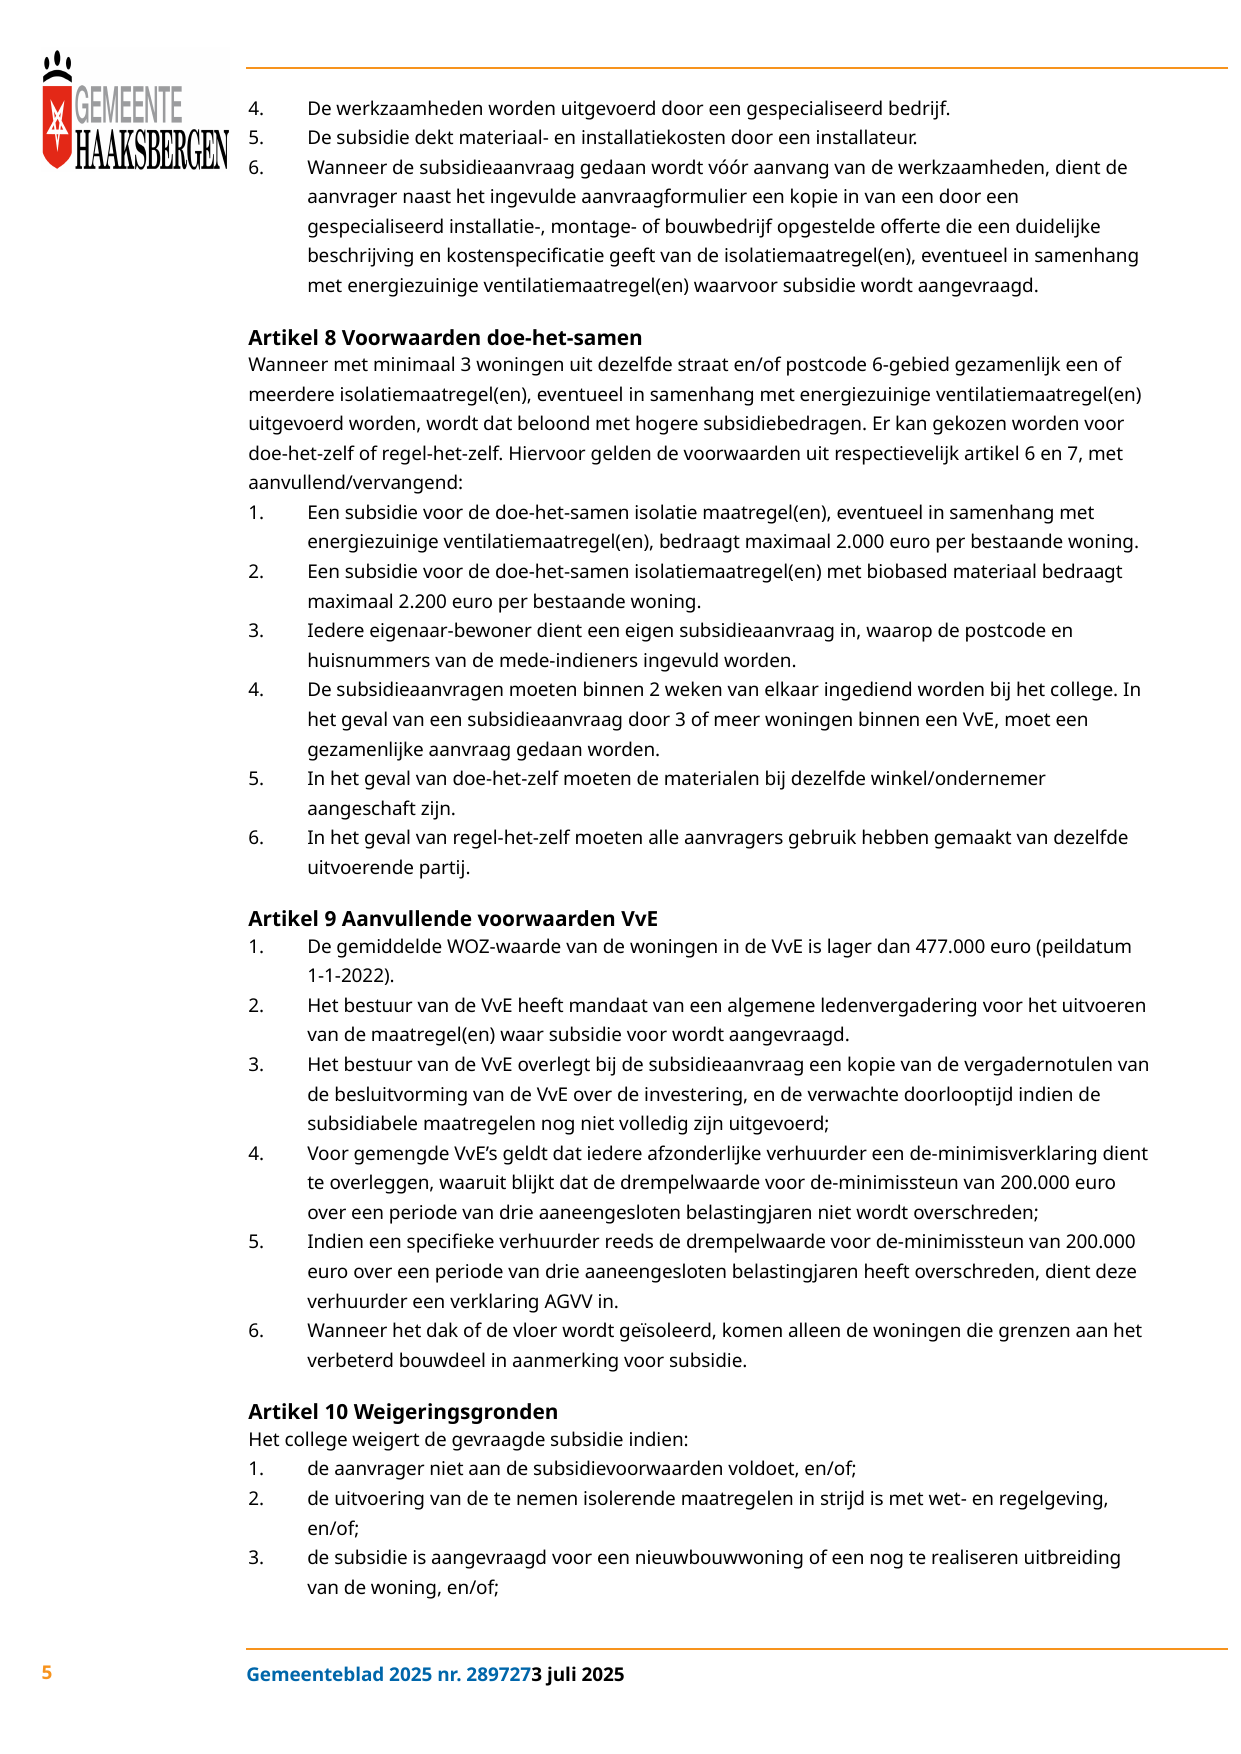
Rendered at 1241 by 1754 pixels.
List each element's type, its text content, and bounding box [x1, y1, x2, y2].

list Wanneer het dak of de vloer wordt geïsoleerd, komen alleen de woningen die grenzen aan het verbeterd bouwdeel in aanmerking voor subsidie. [248, 1317, 1152, 1373]
list Iedere eigenaar-bewoner dient een eigen subsidieaanvraag in, waarop de postcode en huisnummers van de mede-indieners ingevuld worden. [248, 617, 1152, 673]
list Indien een specifieke verhuurder reeds de drempelwaarde voor de-minimissteun van 200.000 euro over een periode van drie aaneengesloten belastingjaren heeft overschreden, dient deze verhuurder een verklaring AGVV in. [248, 1229, 1152, 1314]
list de subsidie is aangevraagd voor een nieuwbouwwoning of een nog te realiseren uitbreiding van de woning, en/of; [248, 1544, 1152, 1599]
list de aanvrager niet aan de subsidievoorwaarden voldoet, en/of; [248, 1456, 1152, 1481]
list Een subsidie voor de doe-het-samen isolatie maatregel(en), eventueel in samenhang met energiezuinige ventilatiemaatregel(en), bedraagt maximaal 2.000 euro per bestaande woning. [248, 499, 1152, 554]
picture [41, 47, 231, 172]
list Het bestuur van de VvE heeft mandaat van een algemene ledenvergadering voor het uitvoeren van de maatregel(en) waar subsidie voor wordt aangevraagd. [248, 992, 1152, 1047]
text Artikel 8 Voorwaarden doe-het-samen [248, 323, 1152, 351]
text Het college weigert de gevraagde subsidie indien: [248, 1426, 1152, 1452]
list Wanneer de subsidieaanvraag gedaan wordt vóór aanvang van de werkzaamheden, dient de aanvrager naast het ingevulde aanvraagformulier een kopie in van een door een gespecialiseerd installatie-, montage- of bouwbedrijf opgestelde offerte die een duidelijke beschrijving en kostenspecificatie geeft van de isolatiemaatregel(en), eventueel in samenhang met energiezuinige ventilatiemaatregel(en) waarvoor subsidie wordt aangevraagd. [248, 154, 1152, 298]
list De subsidie dekt materiaal- en installatiekosten door een installateur. [248, 124, 1152, 150]
text Artikel 10 Weigeringsgronden [248, 1397, 1152, 1426]
list Het bestuur van de VvE overlegt bij de subsidieaanvraag een kopie van de vergadernotulen van de besluitvorming van de VvE over de investering, en de verwachte doorlooptijd indien de subsidiabele maatregelen nog niet volledig zijn uitgevoerd; [248, 1051, 1152, 1136]
list De gemiddelde WOZ-waarde van de woningen in de VvE is lager dan 477.000 euro (peildatum 1-1-2022). [248, 933, 1152, 988]
list de uitvoering van de te nemen isolerende maatregelen in strijd is met wet- en regelgeving, en/of; [248, 1485, 1152, 1540]
list Een subsidie voor de doe-het-samen isolatiemaatregel(en) met biobased materiaal bedraagt maximaal 2.200 euro per bestaande woning. [248, 558, 1152, 613]
list In het geval van doe-het-zelf moeten de materialen bij dezelfde winkel/ondernemer aangeschaft zijn. [248, 765, 1152, 821]
list In het geval van regel-het-zelf moeten alle aanvragers gebruik hebben gemaakt van dezelfde uitvoerende partij. [248, 824, 1152, 880]
list De subsidieaanvragen moeten binnen 2 weken van elkaar ingediend worden bij het college. In het geval van een subsidieaanvraag door 3 of meer woningen binnen een VvE, moet een gezamenlijke aanvraag gedaan worden. [248, 677, 1152, 761]
text Wanneer met minimaal 3 woningen uit dezelfde straat en/of postcode 6-gebied gezamenlijk een of meerdere isolatiemaatregel(en), eventueel in samenhang met energiezuinige ventilatiemaatregel(en) uitgevoerd worden, wordt dat beloond met hogere subsidiebedragen. Er kan gekozen worden voor doe-het-zelf of regel-het-zelf. Hiervoor gelden de voorwaarden uit respectievelijk artikel 6 en 7, met aanvullend/vervangend: [248, 351, 1152, 495]
list Voor gemengde VvE’s geldt dat iedere afzonderlijke verhuurder een de-minimisverklaring dient te overleggen, waaruit blijkt dat de drempelwaarde voor de-minimissteun van 200.000 euro over een periode van drie aaneengesloten belastingjaren niet wordt overschreden; [248, 1140, 1152, 1225]
text Artikel 9 Aanvullende voorwaarden VvE [248, 904, 1152, 933]
list De werkzaamheden worden uitgevoerd door een gespecialiseerd bedrijf. [248, 95, 1152, 121]
